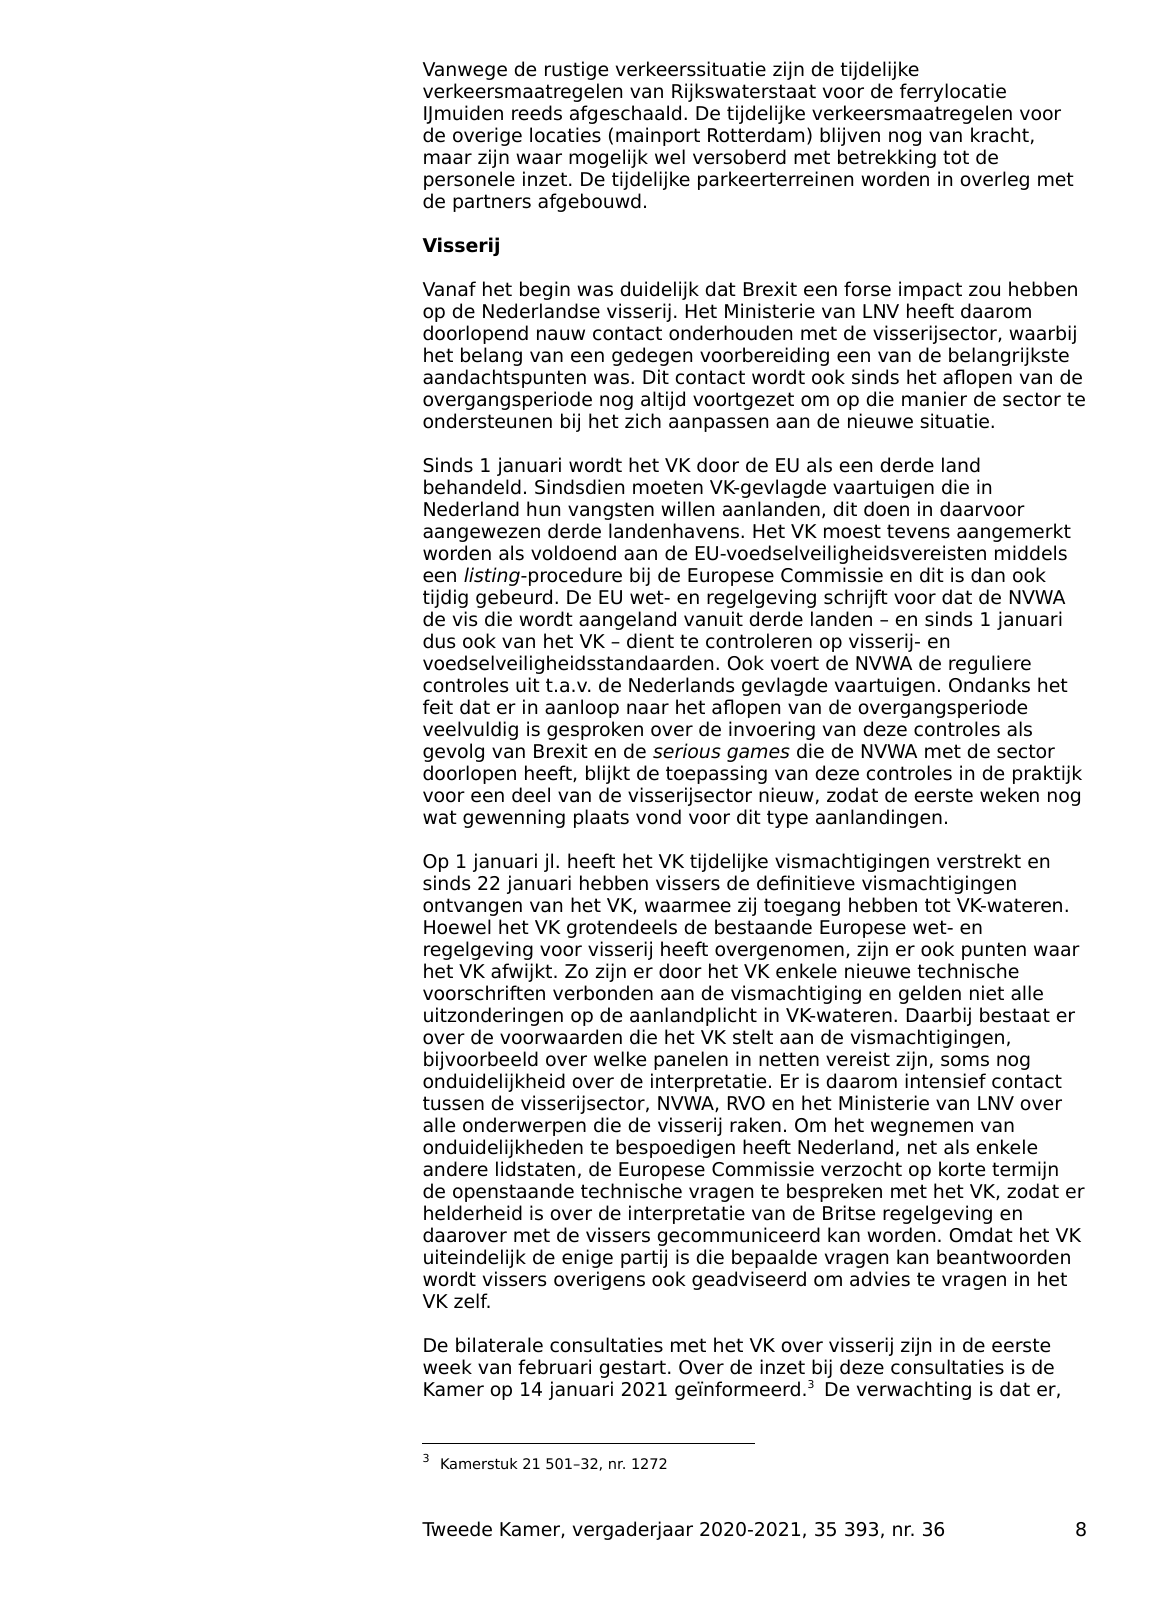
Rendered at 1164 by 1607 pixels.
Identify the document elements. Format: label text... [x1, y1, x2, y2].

text De bilaterale consultaties met het VK over visserij zijn in de eerste week van februari gestart. Over de inzet bij deze consultaties is de Kamer op 14 januari 2021 geïnformeerd. De verwachting is dat er, [422, 1335, 1087, 1401]
subtitle Visserij [422, 235, 1087, 257]
text Kamerstuk 21 501–32, nr. 1272 [422, 1452, 1087, 1474]
text Vanwege de rustige verkeerssituatie zijn de tijdelijke verkeersmaatregelen van Rijkswaterstaat voor de ferrylocatie IJmuiden reeds afgeschaald. De tijdelijke verkeersmaatregelen voor de overige locaties (mainport Rotterdam) blijven nog van kracht, maar zijn waar mogelijk wel versoberd met betrekking tot de personele inzet. De tijdelijke parkeerterreinen worden in overleg met de partners afgebouwd. [422, 59, 1087, 213]
text Vanaf het begin was duidelijk dat Brexit een forse impact zou hebben op de Nederlandse visserij. Het Ministerie van LNV heeft daarom doorlopend nauw contact onderhouden met de visserijsector, waarbij het belang van een gedegen voorbereiding een van de belangrijkste aandachtspunten was. Dit contact wordt ook sinds het aflopen van de overgangsperiode nog altijd voortgezet om op die manier de sector te ondersteunen bij het zich aanpassen aan de nieuwe situatie. [422, 279, 1087, 433]
text Op 1 januari jl. heeft het VK tijdelijke vismachtigingen verstrekt en sinds 22 januari hebben vissers de definitieve vismachtigingen ontvangen van het VK, waarmee zij toegang hebben tot VK-wateren. Hoewel het VK grotendeels de bestaande Europese wet- en regelgeving voor visserij heeft overgenomen, zijn er ook punten waar het VK afwijkt. Zo zijn er door het VK enkele nieuwe technische voorschriften verbonden aan de vismachtiging en gelden niet alle uitzonderingen op de aanlandplicht in VK-wateren. Daarbij bestaat er over de voorwaarden die het VK stelt aan de vismachtigingen, bijvoorbeeld over welke panelen in netten vereist zijn, soms nog onduidelijkheid over de interpretatie. Er is daarom intensief contact tussen de visserijsector, NVWA, RVO en het Ministerie van LNV over alle onderwerpen die de visserij raken. Om het wegnemen van onduidelijkheden te bespoedigen heeft Nederland, net als enkele andere lidstaten, de Europese Commissie verzocht op korte termijn de openstaande technische vragen te bespreken met het VK, zodat er helderheid is over de interpretatie van de Britse regelgeving en daarover met de vissers gecommuniceerd kan worden. Omdat het VK uiteindelijk de enige partij is die bepaalde vragen kan beantwoorden wordt vissers overigens ook geadviseerd om advies te vragen in het VK zelf. [422, 851, 1087, 1313]
text Sinds 1 januari wordt het VK door de EU als een derde land behandeld. Sindsdien moeten VK-gevlagde vaartuigen die in Nederland hun vangsten willen aanlanden, dit doen in daarvoor aangewezen derde landenhavens. Het VK moest tevens aangemerkt worden als voldoend aan de EU-voedselveiligheidsvereisten middels een listing-procedure bij de Europese Commissie en dit is dan ook tijdig gebeurd. De EU wet- en regelgeving schrijft voor dat de NVWA de vis die wordt aangeland vanuit derde landen – en sinds 1 januari dus ook van het VK – dient te controleren op visserij- en voedselveiligheidsstandaarden. Ook voert de NVWA de reguliere controles uit t.a.v. de Nederlands gevlagde vaartuigen. Ondanks het feit dat er in aanloop naar het aflopen van de overgangsperiode veelvuldig is gesproken over de invoering van deze controles als gevolg van Brexit en de serious games die de NVWA met de sector doorlopen heeft, blijkt de toepassing van deze controles in de praktijk voor een deel van de visserijsector nieuw, zodat de eerste weken nog wat gewenning plaats vond voor dit type aanlandingen. [422, 455, 1087, 829]
